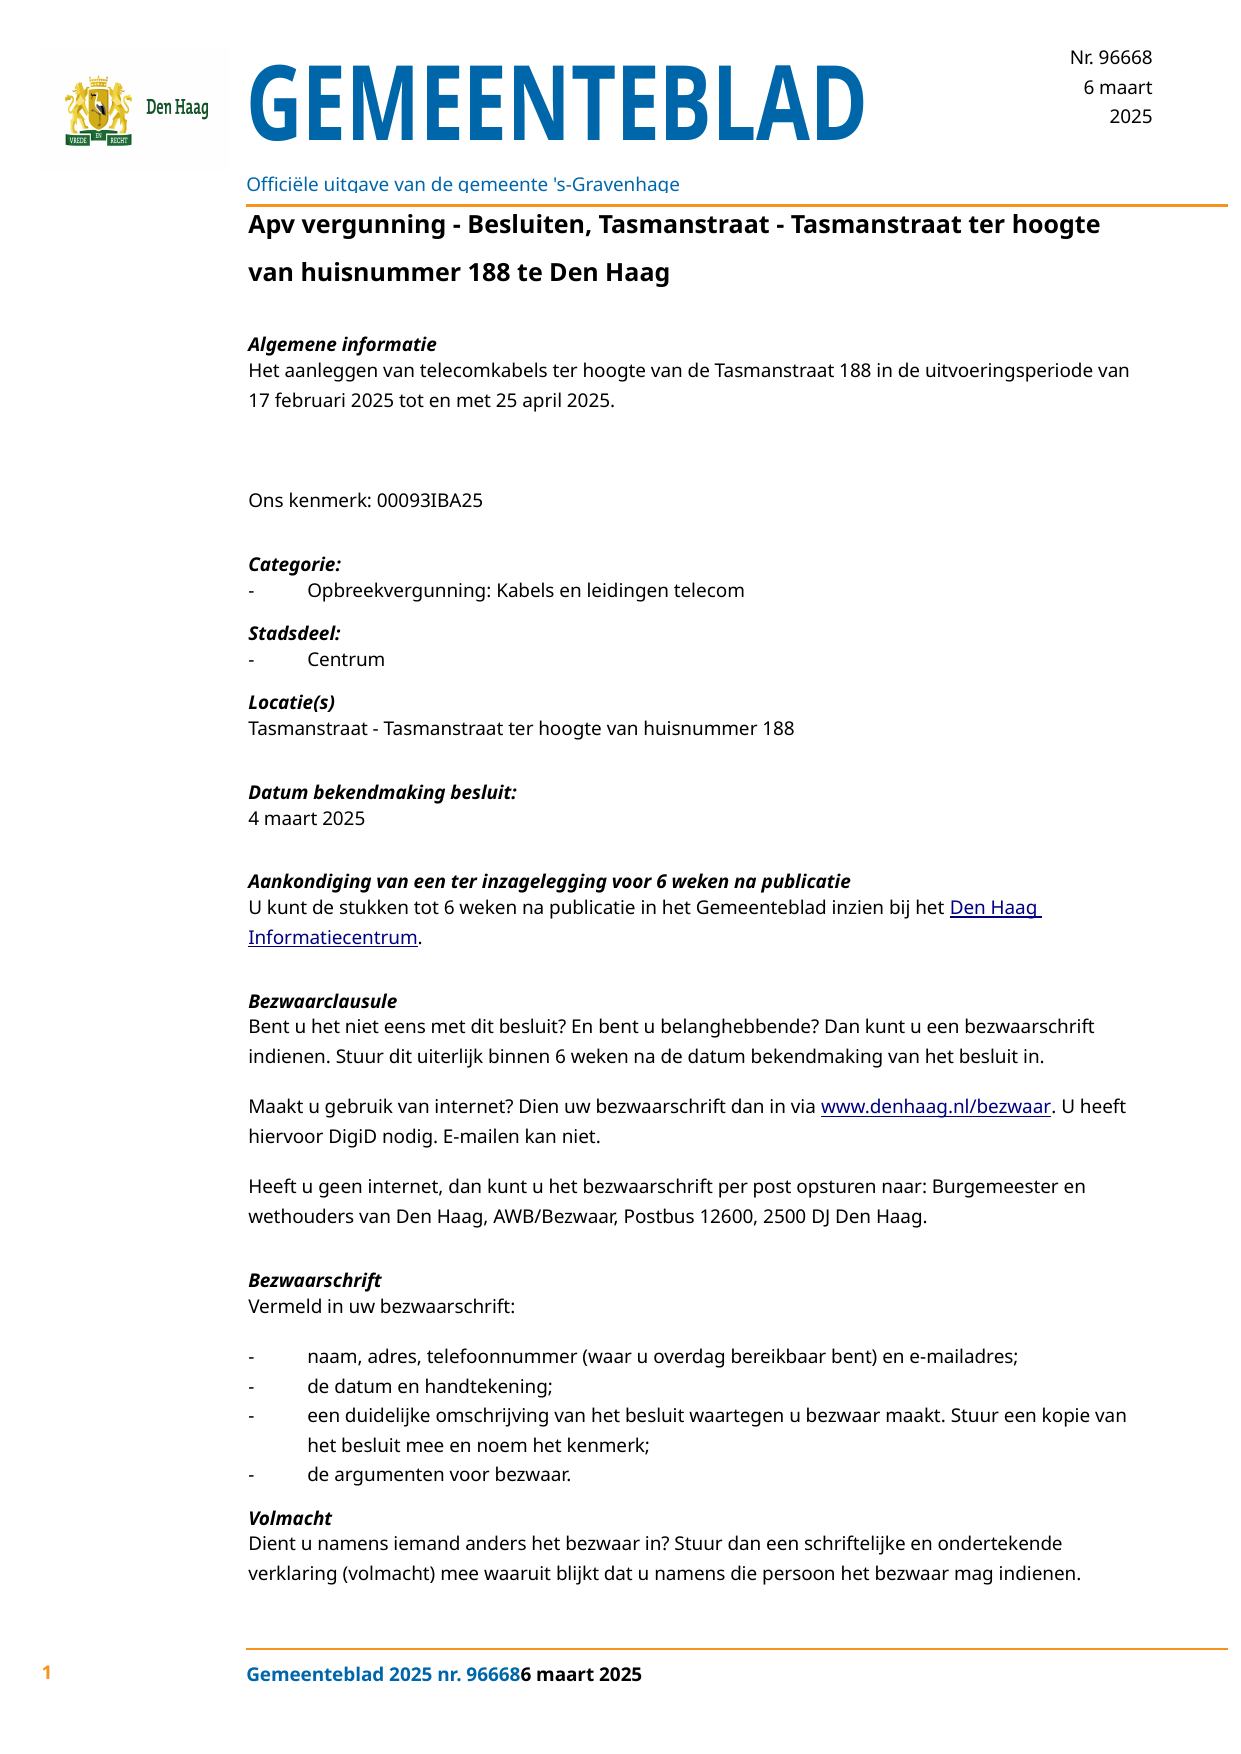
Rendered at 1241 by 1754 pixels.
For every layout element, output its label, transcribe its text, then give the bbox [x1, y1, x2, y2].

list de datum en handtekening; [248, 1373, 1152, 1399]
text 4 maart 2025 [248, 805, 1152, 830]
list een duidelijke omschrijving van het besluit waartegen u bezwaar maakt. Stuur een kopie van het besluit mee en noem het kenmerk; [248, 1402, 1152, 1458]
text Categorie: [248, 552, 1152, 577]
text Heeft u geen internet, dan kunt u het bezwaarschrift per post opsturen naar: Burgemeester en wethouders van Den Haag, AWB/Bezwaar, Postbus 12600, 2500 DJ Den Haag. [248, 1174, 1152, 1229]
list naam, adres, telefoonnummer (waar u overdag bereikbaar bent) en e-mailadres; [248, 1343, 1152, 1369]
text Datum bekendmaking besluit: [248, 779, 1152, 805]
text Locatie(s) [248, 689, 1152, 715]
text Aankondiging van een ter inzagelegging voor 6 weken na publicatie [248, 869, 1152, 894]
text Bezwaarclausule [248, 988, 1152, 1014]
text Bent u het niet eens met dit besluit? En bent u belanghebbende? Dan kunt u een bezwaarschrift indienen. Stuur dit uiterlijk binnen 6 weken na de datum bekendmaking van het besluit in. [248, 1014, 1152, 1069]
text Algemene informatie [248, 331, 1152, 357]
text Ons kenmerk: 00093IBA25 [248, 488, 1152, 513]
list Opbreekvergunning: Kabels en leidingen telecom [248, 577, 1152, 603]
text Dient u namens iemand anders het bezwaar in? Stuur dan een schriftelijke en ondertekende verklaring (volmacht) mee waaruit blijkt dat u namens die persoon het bezwaar mag indienen. [248, 1531, 1152, 1586]
text Het aanleggen van telecomkabels ter hoogte van de Tasmanstraat 188 in de uitvoeringsperiode van 17 februari 2025 tot en met 25 april 2025. [248, 357, 1152, 412]
list de argumenten voor bezwaar. [248, 1462, 1152, 1487]
text Bezwaarschrift [248, 1267, 1152, 1293]
list Centrum [248, 646, 1152, 672]
text Tasmanstraat - Tasmanstraat ter hoogte van huisnummer 188 [248, 715, 1152, 741]
text Apv vergunning - Besluiten, Tasmanstraat - Tasmanstraat ter hoogte van huisnummer 188 te Den Haag [248, 207, 1152, 288]
text Volmacht [248, 1505, 1152, 1531]
text Vermeld in uw bezwaarschrift: [248, 1293, 1152, 1319]
text Stadsdeel: [248, 620, 1152, 646]
text Maakt u gebruik van internet? Dien uw bezwaarschrift dan in via www.denhaag.nl/bezwaar. U heeft hiervoor DigiD nodig. E-mailen kan niet. [248, 1094, 1152, 1149]
picture [41, 47, 231, 172]
text U kunt de stukken tot 6 weken na publicatie in het Gemeenteblad inzien bij het Den Haag Informatiecentrum. [248, 894, 1152, 950]
